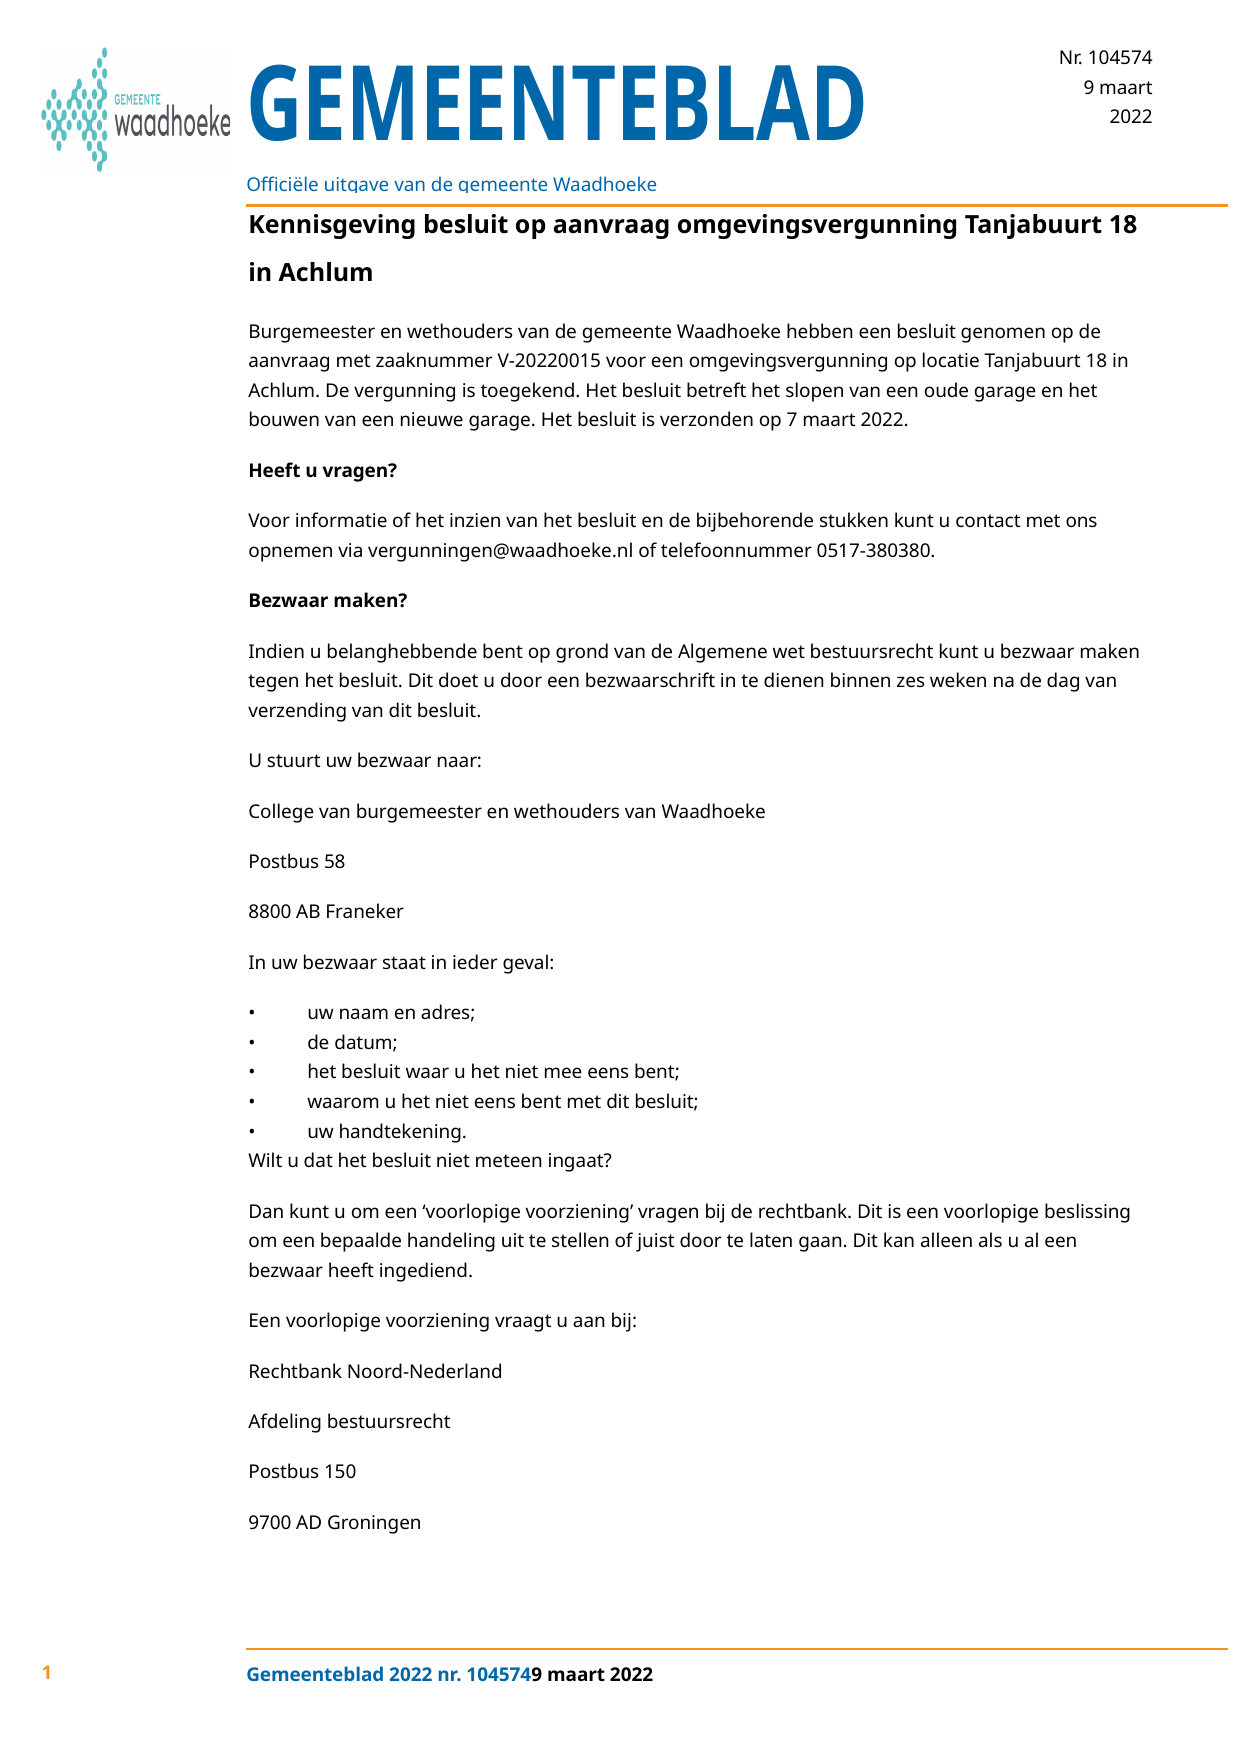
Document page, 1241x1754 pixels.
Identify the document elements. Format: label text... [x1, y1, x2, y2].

text Rechtbank Noord-Nederland [248, 1358, 1152, 1384]
text Wilt u dat het besluit niet meteen ingaat? [248, 1147, 1152, 1173]
list het besluit waar u het niet mee eens bent; [248, 1059, 1152, 1084]
text Afdeling bestuursrecht [248, 1408, 1152, 1434]
text Een voorlopige voorziening vraagt u aan bij: [248, 1307, 1152, 1333]
text U stuurt uw bezwaar naar: [248, 747, 1152, 773]
list waarom u het niet eens bent met dit besluit; [248, 1088, 1152, 1114]
text Kennisgeving besluit op aanvraag omgevingsvergunning Tanjabuurt 18 in Achlum [248, 207, 1152, 288]
list de datum; [248, 1029, 1152, 1055]
text Postbus 150 [248, 1459, 1152, 1484]
text 8800 AB Franeker [248, 899, 1152, 924]
list uw naam en adres; [248, 999, 1152, 1025]
picture [41, 47, 231, 172]
text Dan kunt u om een ‘voorlopige voorziening’ vragen bij de rechtbank. Dit is een voorlopige beslissing om een bepaalde handeling uit te stellen of juist door te laten gaan. Dit kan alleen als u al een bezwaar heeft ingediend. [248, 1198, 1152, 1283]
list uw handtekening. [248, 1118, 1152, 1144]
text 9700 AD Groningen [248, 1509, 1152, 1535]
text Indien u belanghebbende bent op grond van de Algemene wet bestuursrecht kunt u bezwaar maken tegen het besluit. Dit doet u door een bezwaarschrift in te dienen binnen zes weken na de dag van verzending van dit besluit. [248, 638, 1152, 723]
text Voor informatie of het inzien van het besluit en de bijbehorende stukken kunt u contact met ons opnemen via vergunningen@waadhoeke.nl of telefoonnummer 0517-380380. [248, 507, 1152, 563]
text Heeft u vragen? [248, 457, 1152, 483]
text College van burgemeester en wethouders van Waadhoeke [248, 798, 1152, 824]
text Burgemeester en wethouders van de gemeente Waadhoeke hebben een besluit genomen op de aanvraag met zaaknummer V-20220015 voor een omgevingsvergunning op locatie Tanjabuurt 18 in Achlum. De vergunning is toegekend. Het besluit betreft het slopen van een oude garage en het bouwen van een nieuwe garage. Het besluit is verzonden op 7 maart 2022. [248, 318, 1152, 432]
text Postbus 58 [248, 848, 1152, 874]
text Bezwaar maken? [248, 587, 1152, 613]
text In uw bezwaar staat in ieder geval: [248, 949, 1152, 975]
